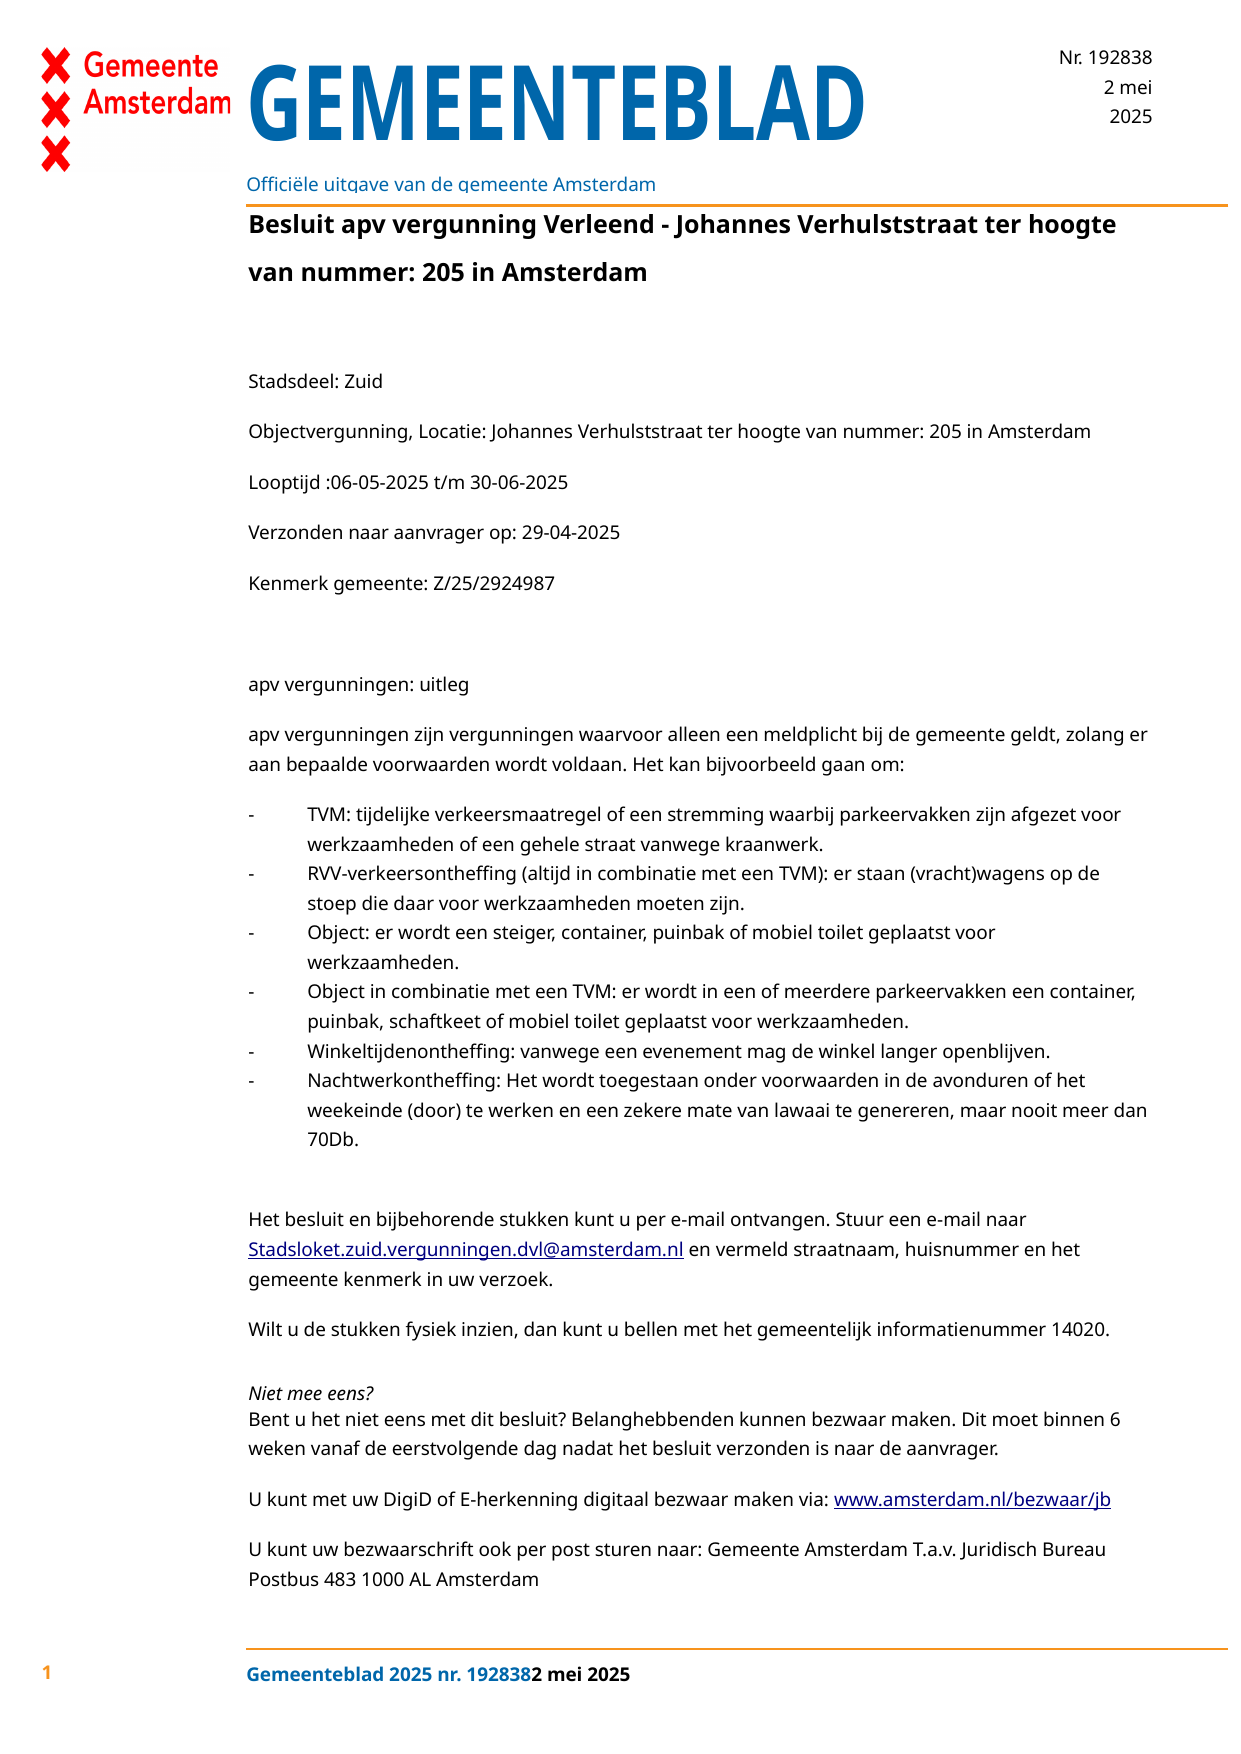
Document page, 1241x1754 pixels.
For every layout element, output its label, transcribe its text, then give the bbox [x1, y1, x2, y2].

list Object in combinatie met een TVM: er wordt in een of meerdere parkeervakken een container, puinbak, schaftkeet of mobiel toilet geplaatst voor werkzaamheden. [248, 979, 1152, 1034]
text U kunt uw bezwaarschrift ook per post sturen naar: Gemeente Amsterdam T.a.v. Juridisch Bureau Postbus 483 1000 AL Amsterdam [248, 1536, 1152, 1592]
list Nachtwerkontheffing: Het wordt toegestaan onder voorwaarden in de avonduren of het weekeinde (door) te werken en een zekere mate van lawaai te genereren, maar nooit meer dan 70Db. [248, 1067, 1152, 1152]
list RVV-verkeersontheffing (altijd in combinatie met een TVM): er staan (vracht)wagens op de stoep die daar voor werkzaamheden moeten zijn. [248, 860, 1152, 916]
list Object: er wordt een steiger, container, puinbak of mobiel toilet geplaatst voor werkzaamheden. [248, 919, 1152, 975]
text U kunt met uw DigiD of E-herkenning digitaal bezwaar maken via: www.amsterdam.nl/bezwaar/jb [248, 1486, 1152, 1512]
text Niet mee eens? [248, 1380, 1152, 1406]
list TVM: tijdelijke verkeersmaatregel of een stremming waarbij parkeervakken zijn afgezet voor werkzaamheden of een gehele straat vanwege kraanwerk. [248, 801, 1152, 857]
text Looptijd :06-05-2025 t/m 30-06-2025 [248, 469, 1152, 495]
text Wilt u de stukken fysiek inzien, dan kunt u bellen met het gemeentelijk informatienummer 14020. [248, 1316, 1152, 1342]
list Winkeltijdenontheffing: vanwege een evenement mag de winkel langer openblijven. [248, 1038, 1152, 1064]
text Kenmerk gemeente: Z/25/2924987 [248, 570, 1152, 596]
text Bent u het niet eens met dit besluit? Belanghebbenden kunnen bezwaar maken. Dit moet binnen 6 weken vanaf de eerstvolgende dag nadat het besluit verzonden is naar de aanvrager. [248, 1406, 1152, 1461]
text Besluit apv vergunning Verleend - Johannes Verhulststraat ter hoogte van nummer: 205 in Amsterdam [248, 207, 1152, 288]
text Objectvergunning, Locatie: Johannes Verhulststraat ter hoogte van nummer: 205 in Amsterdam [248, 419, 1152, 444]
text apv vergunningen zijn vergunningen waarvoor alleen een meldplicht bij de gemeente geldt, zolang er aan bepaalde voorwaarden wordt voldaan. Het kan bijvoorbeeld gaan om: [248, 721, 1152, 777]
picture [41, 47, 231, 172]
text Het besluit en bijbehorende stukken kunt u per e-mail ontvangen. Stuur een e-mail naar Stadsloket.zuid.vergunningen.dvl@amsterdam.nl en vermeld straatnaam, huisnummer en het gemeente kenmerk in uw verzoek. [248, 1207, 1152, 1292]
text Stadsdeel: Zuid [248, 368, 1152, 394]
text Verzonden naar aanvrager op: 29-04-2025 [248, 519, 1152, 545]
text apv vergunningen: uitleg [248, 671, 1152, 697]
